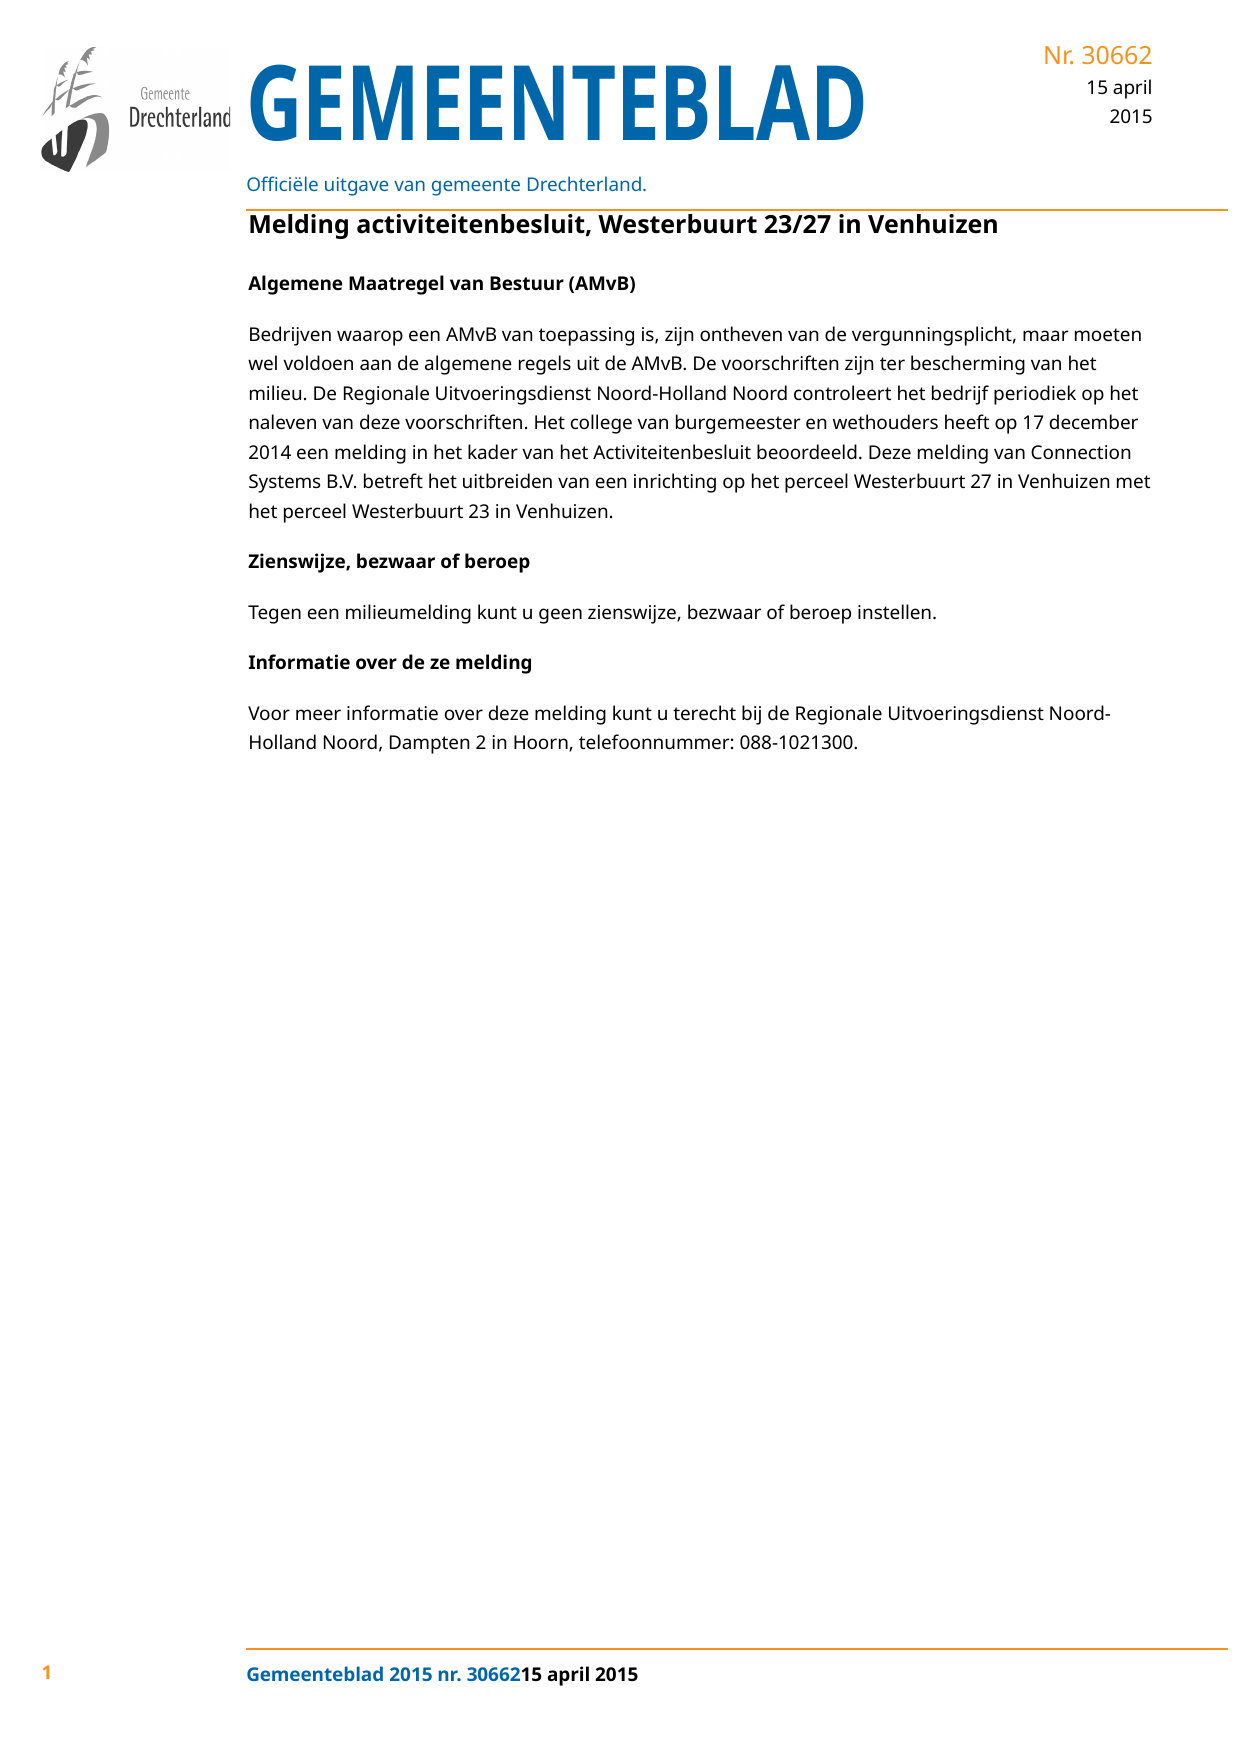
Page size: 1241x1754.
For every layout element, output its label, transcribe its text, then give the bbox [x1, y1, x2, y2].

text Voor meer informatie over deze melding kunt u terecht bij de Regionale Uitvoeringsdienst Noord-Holland Noord, Dampten 2 in Hoorn, telefoonnummer: 088-1021300. [248, 700, 1152, 755]
text Bedrijven waarop een AMvB van toepassing is, zijn ontheven van de vergunningsplicht, maar moeten wel voldoen aan de algemene regels uit de AMvB. De voorschriften zijn ter bescherming van het milieu. De Regionale Uitvoeringsdienst Noord-Holland Noord controleert het bedrijf periodiek op het naleven van deze voorschriften. Het college van burgemeester en wethouders heeft op 17 december 2014 een melding in het kader van het Activiteitenbesluit beoordeeld. Deze melding van Connection Systems B.V. betreft het uitbreiden van een inrichting op het perceel Westerbuurt 27 in Venhuizen met het perceel Westerbuurt 23 in Venhuizen. [248, 321, 1152, 524]
text Informatie over de ze melding [248, 649, 1152, 675]
text Zienswijze, bezwaar of beroep [248, 549, 1152, 574]
picture [41, 47, 231, 172]
text Melding activiteitenbesluit, Westerbuurt 23/27 in Venhuizen [248, 211, 1152, 241]
text Algemene Maatregel van Bestuur (AMvB) [248, 270, 1152, 296]
text Tegen een milieumelding kunt u geen zienswijze, bezwaar of beroep instellen. [248, 599, 1152, 625]
